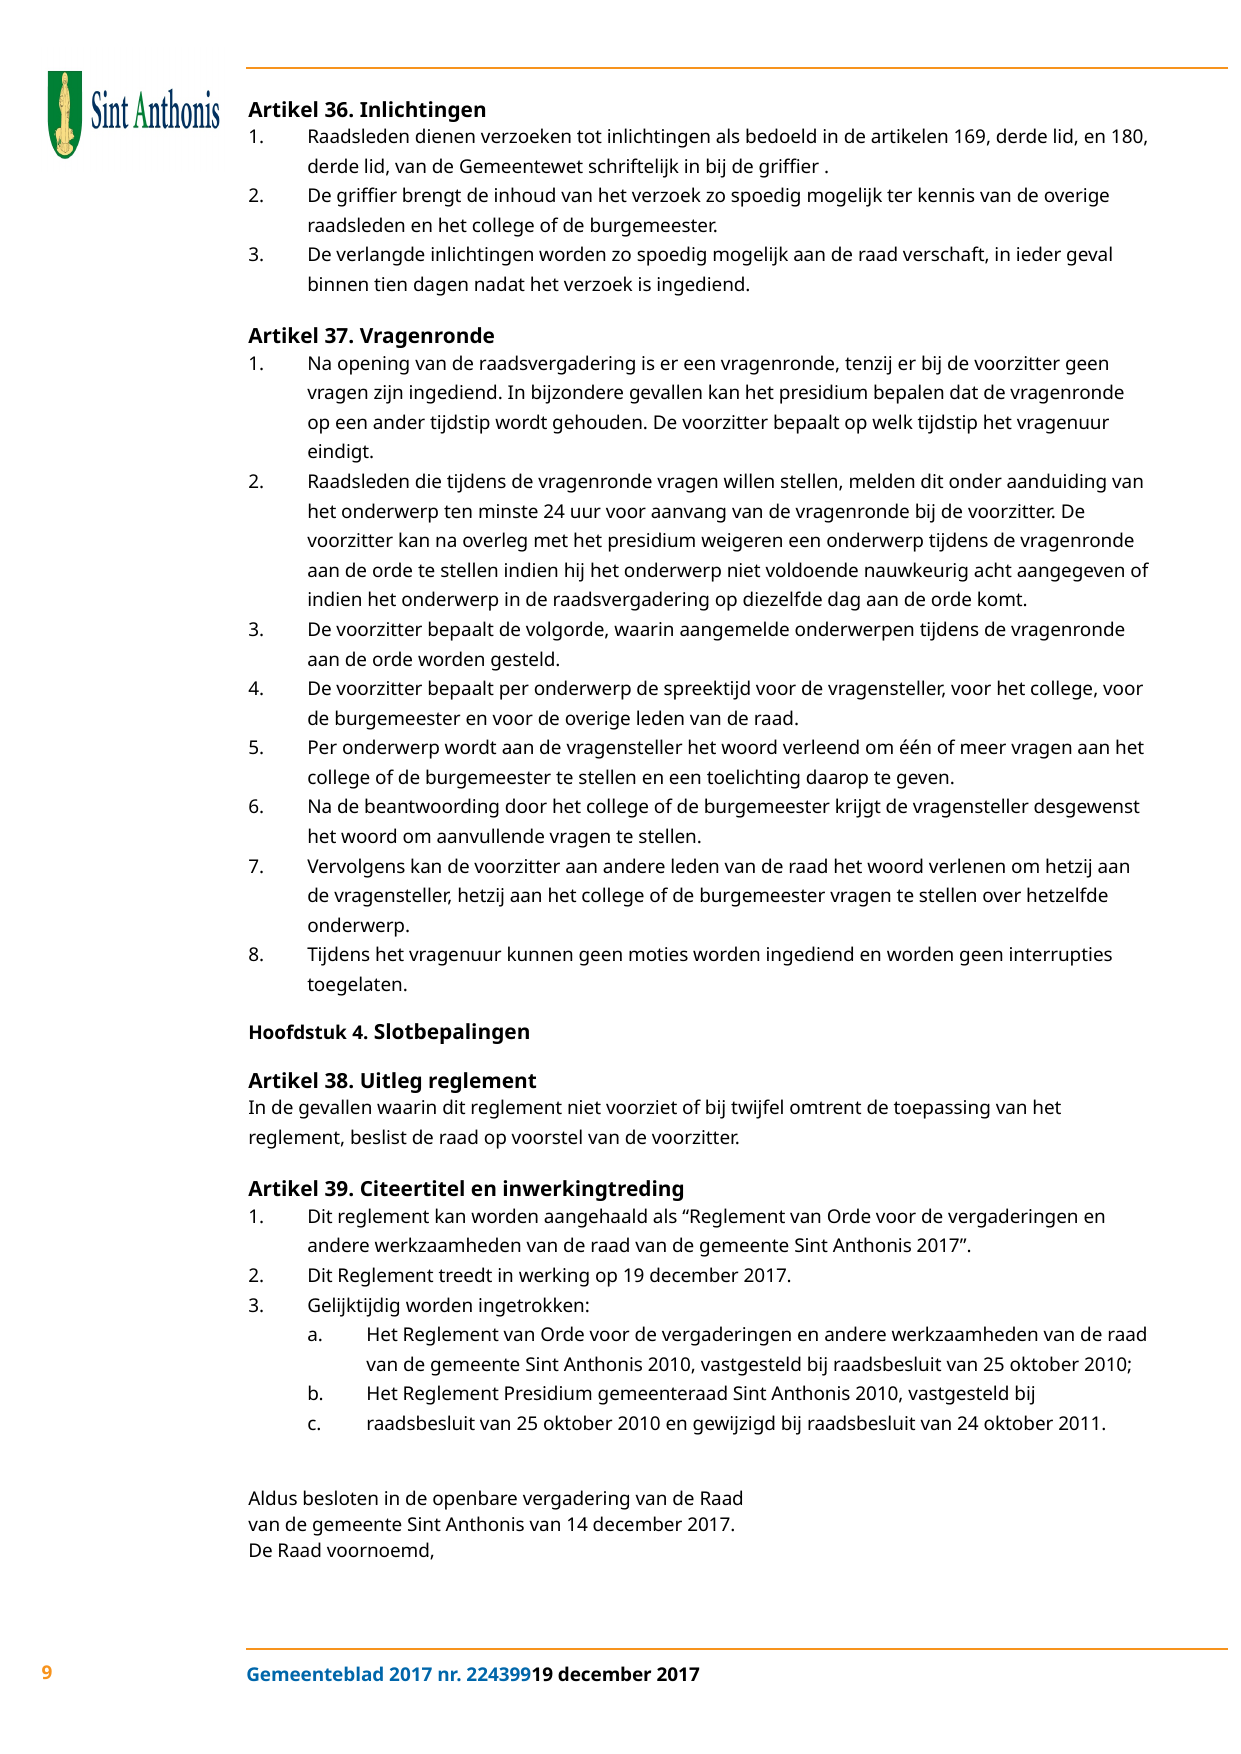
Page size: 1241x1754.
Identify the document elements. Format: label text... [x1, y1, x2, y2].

list raadsbesluit van 25 oktober 2010 en gewijzigd bij raadsbesluit van 24 oktober 2011. [307, 1410, 1152, 1436]
text Hoofdstuk 4. Slotbepalingen [248, 1017, 1152, 1045]
list Dit reglement kan worden aangehaald als “Reglement van Orde voor de vergaderingen en andere werkzaamheden van de raad van de gemeente Sint Anthonis 2017”. [248, 1203, 1152, 1258]
list Gelijktijdig worden ingetrokken: [248, 1292, 1152, 1317]
list De verlangde inlichtingen worden zo spoedig mogelijk aan de raad verschaft, in ieder geval binnen tien dagen nadat het verzoek is ingediend. [248, 242, 1152, 297]
text Artikel 37. Vragenronde [248, 322, 1152, 350]
list De voorzitter bepaalt per onderwerp de spreektijd voor de vragensteller, voor het college, voor de burgemeester en voor de overige leden van de raad. [248, 675, 1152, 731]
list Het Reglement van Orde voor de vergaderingen en andere werkzaamheden van de raad van de gemeente Sint Anthonis 2010, vastgesteld bij raadsbesluit van 25 oktober 2010; [307, 1321, 1152, 1377]
text In de gevallen waarin dit reglement niet voorziet of bij twijfel omtrent de toepassing van het reglement, beslist de raad op voorstel van de voorzitter. [248, 1094, 1152, 1150]
text De Raad voornoemd, [248, 1537, 1152, 1562]
list Vervolgens kan de voorzitter aan andere leden van de raad het woord verlenen om hetzij aan de vragensteller, hetzij aan het college of de burgemeester vragen te stellen over hetzelfde onderwerp. [248, 853, 1152, 938]
list Het Reglement Presidium gemeenteraad Sint Anthonis 2010, vastgesteld bij [307, 1381, 1152, 1406]
list Tijdens het vragenuur kunnen geen moties worden ingediend en worden geen interrupties toegelaten. [248, 942, 1152, 997]
list De voorzitter bepaalt de volgorde, waarin aangemelde onderwerpen tijdens de vragenronde aan de orde worden gesteld. [248, 616, 1152, 672]
list Raadsleden dienen verzoeken tot inlichtingen als bedoeld in de artikelen 169, derde lid, en 180, derde lid, van de Gemeentewet schriftelijk in bij de griffier . [248, 123, 1152, 178]
picture [41, 47, 231, 172]
text Aldus besloten in de openbare vergadering van de Raad [248, 1485, 1152, 1511]
list Dit Reglement treedt in werking op 19 december 2017. [248, 1262, 1152, 1288]
list Na de beantwoording door het college of de burgemeester krijgt de vragensteller desgewenst het woord om aanvullende vragen te stellen. [248, 794, 1152, 849]
list De griffier brengt de inhoud van het verzoek zo spoedig mogelijk ter kennis van de overige raadsleden en het college of de burgemeester. [248, 182, 1152, 238]
list Raadsleden die tijdens de vragenronde vragen willen stellen, melden dit onder aanduiding van het onderwerp ten minste 24 uur voor aanvang van de vragenronde bij de voorzitter. De voorzitter kan na overleg met het presidium weigeren een onderwerp tijdens de vragenronde aan de orde te stellen indien hij het onderwerp niet voldoende nauwkeurig acht aangegeven of indien het onderwerp in de raadsvergadering op diezelfde dag aan de orde komt. [248, 468, 1152, 612]
text van de gemeente Sint Anthonis van 14 december 2017. [248, 1511, 1152, 1537]
text Artikel 38. Uitleg reglement [248, 1066, 1152, 1094]
list Na opening van de raadsvergadering is er een vragenronde, tenzij er bij de voorzitter geen vragen zijn ingediend. In bijzondere gevallen kan het presidium bepalen dat de vragenronde op een ander tijdstip wordt gehouden. De voorzitter bepaalt op welk tijdstip het vragenuur eindigt. [248, 350, 1152, 464]
text Artikel 39. Citeertitel en inwerkingtreding [248, 1174, 1152, 1203]
list Per onderwerp wordt aan de vragensteller het woord verleend om één of meer vragen aan het college of de burgemeester te stellen en een toelichting daarop te geven. [248, 734, 1152, 790]
text Artikel 36. Inlichtingen [248, 95, 1152, 123]
